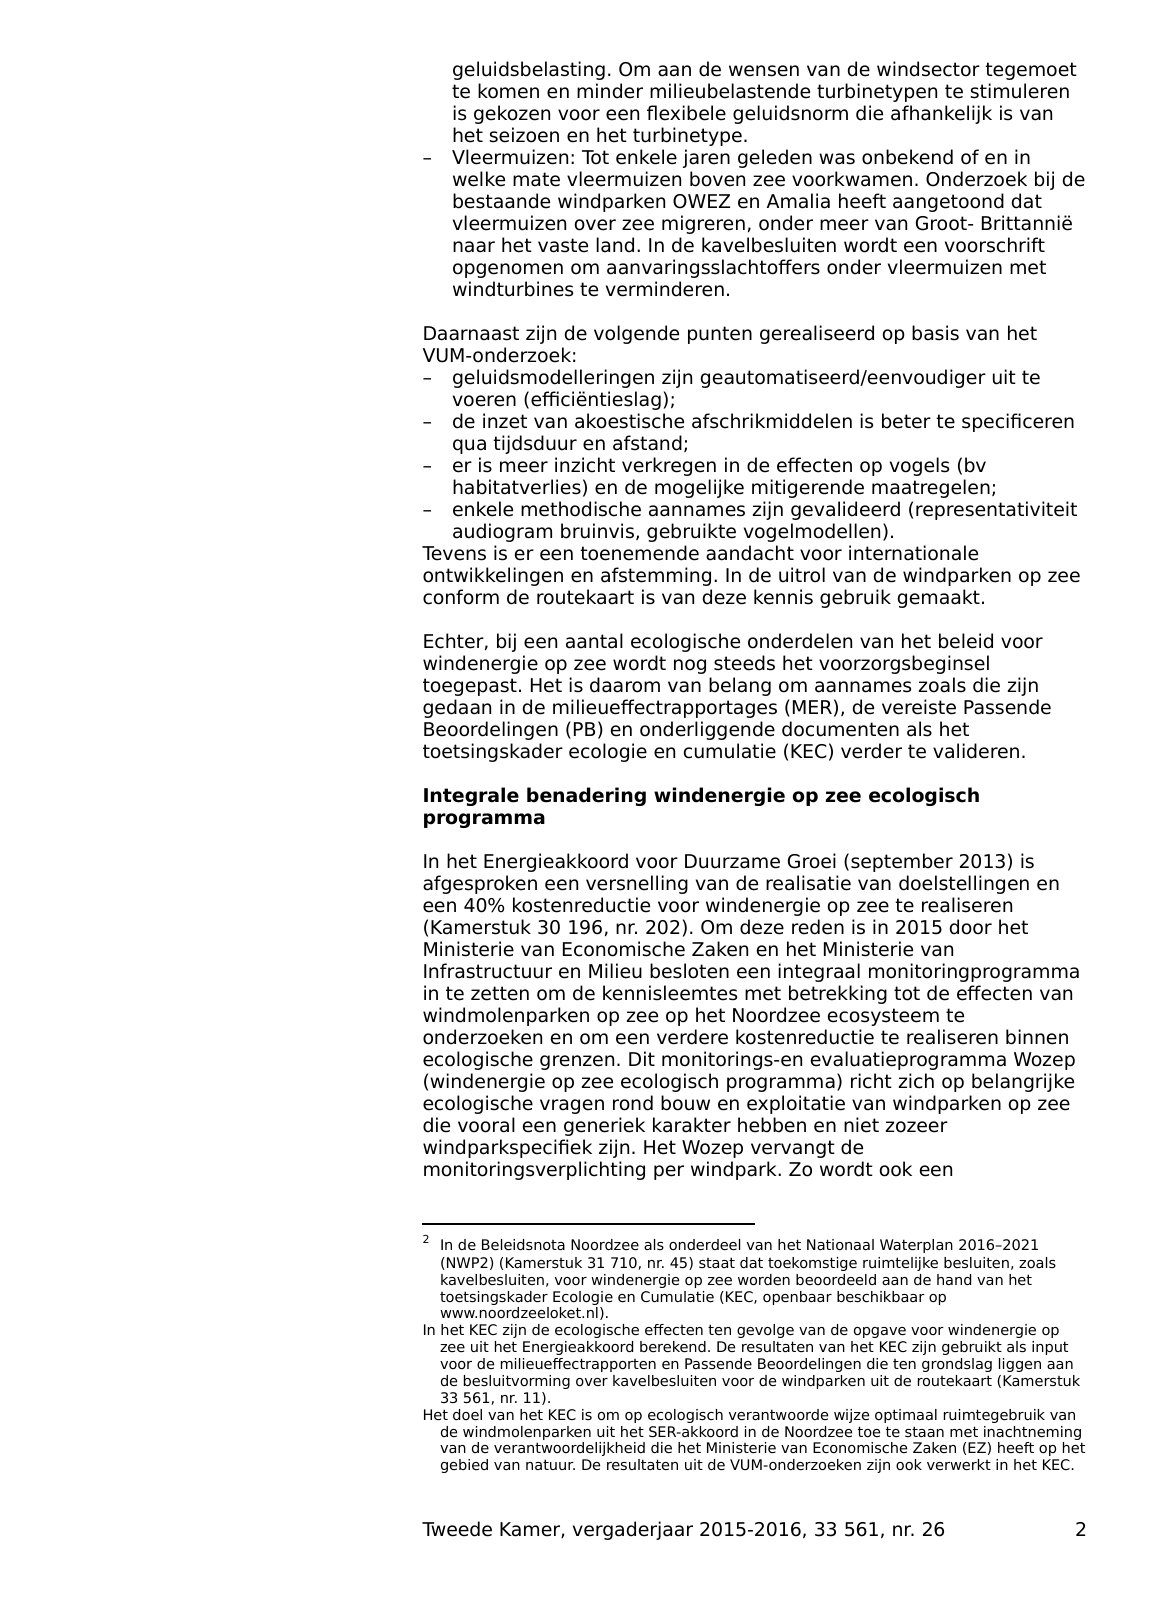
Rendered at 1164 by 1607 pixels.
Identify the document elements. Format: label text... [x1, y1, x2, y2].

text – enkele methodische aannames zijn gevalideerd (representativiteit audiogram bruinvis, gebruikte vogelmodellen). [422, 499, 1087, 543]
text – Vleermuizen: Tot enkele jaren geleden was onbekend of en in welke mate vleermuizen boven zee voorkwamen. Onderzoek bij de bestaande windparken OWEZ en Amalia heeft aangetoond dat vleermuizen over zee migreren, onder meer van Groot- Brittannië naar het vaste land. In de kavelbesluiten wordt een voorschrift opgenomen om aanvaringsslachtoffers onder vleermuizen met windturbines te verminderen. [422, 147, 1087, 301]
text In het Energieakkoord voor Duurzame Groei (september 2013) is afgesproken een versnelling van de realisatie van doelstellingen en een 40% kostenreductie voor windenergie op zee te realiseren (Kamerstuk 30 196, nr. 202). Om deze reden is in 2015 door het Ministerie van Economische Zaken en het Ministerie van Infrastructuur en Milieu besloten een integraal monitoringprogramma in te zetten om de kennisleemtes met betrekking tot de effecten van windmolenparken op zee op het Noordzee ecosysteem te onderzoeken en om een verdere kostenreductie te realiseren binnen ecologische grenzen. Dit monitorings-en evaluatieprogramma Wozep (windenergie op zee ecologisch programma) richt zich op belangrijke ecologische vragen rond bouw en exploitatie van windparken op zee die vooral een generiek karakter hebben en niet zozeer windparkspecifiek zijn. Het Wozep vervangt de monitoringsverplichting per windpark. Zo wordt ook een [422, 851, 1087, 1181]
text Het doel van het KEC is om op ecologisch verantwoorde wijze optimaal ruimtegebruik van de windmolenparken uit het SER-akkoord in de Noordzee toe te staan met inachtneming van de verantwoordelijkheid die het Ministerie van Economische Zaken (EZ) heeft op het gebied van natuur. De resultaten uit de VUM-onderzoeken zijn ook verwerkt in het KEC. [422, 1407, 1087, 1474]
text geluidsbelasting. Om aan de wensen van de windsector tegemoet te komen en minder milieubelastende turbinetypen te stimuleren is gekozen voor een flexibele geluidsnorm die afhankelijk is van het seizoen en het turbinetype. [422, 59, 1087, 147]
text Tevens is er een toenemende aandacht voor internationale ontwikkelingen en afstemming. In de uitrol van de windparken op zee conform de routekaart is van deze kennis gebruik gemaakt. [422, 543, 1087, 609]
text Daarnaast zijn de volgende punten gerealiseerd op basis van het VUM-onderzoek: [422, 323, 1087, 367]
subtitle Integrale benadering windenergie op zee ecologisch programma [422, 785, 1087, 829]
text In het KEC zijn de ecologische effecten ten gevolge van de opgave voor windenergie op zee uit het Energieakkoord berekend. De resultaten van het KEC zijn gebruikt als input voor de milieueffectrapporten en Passende Beoordelingen die ten grondslag liggen aan de besluitvorming over kavelbesluiten voor de windparken uit de routekaart (Kamerstuk 33 561, nr. 11). [422, 1322, 1087, 1407]
text Echter, bij een aantal ecologische onderdelen van het beleid voor windenergie op zee wordt nog steeds het voorzorgsbeginsel toegepast. Het is daarom van belang om aannames zoals die zijn gedaan in de milieueffectrapportages (MER), de vereiste Passende Beoordelingen (PB) en onderliggende documenten als het toetsingskader ecologie en cumulatie (KEC) verder te valideren. [422, 631, 1087, 763]
text – geluidsmodelleringen zijn geautomatiseerd/eenvoudiger uit te voeren (efficiëntieslag); [422, 367, 1087, 411]
text In de Beleidsnota Noordzee als onderdeel van het Nationaal Waterplan 2016–2021 (NWP2) (Kamerstuk 31 710, nr. 45) staat dat toekomstige ruimtelijke besluiten, zoals kavelbesluiten, voor windenergie op zee worden beoordeeld aan de hand van het toetsingskader Ecologie en Cumulatie (KEC, openbaar beschikbaar op www.noordzeeloket.nl). [422, 1233, 1087, 1322]
text – de inzet van akoestische afschrikmiddelen is beter te specificeren qua tijdsduur en afstand; [422, 411, 1087, 455]
text – er is meer inzicht verkregen in de effecten op vogels (bv habitatverlies) en de mogelijke mitigerende maatregelen; [422, 455, 1087, 499]
